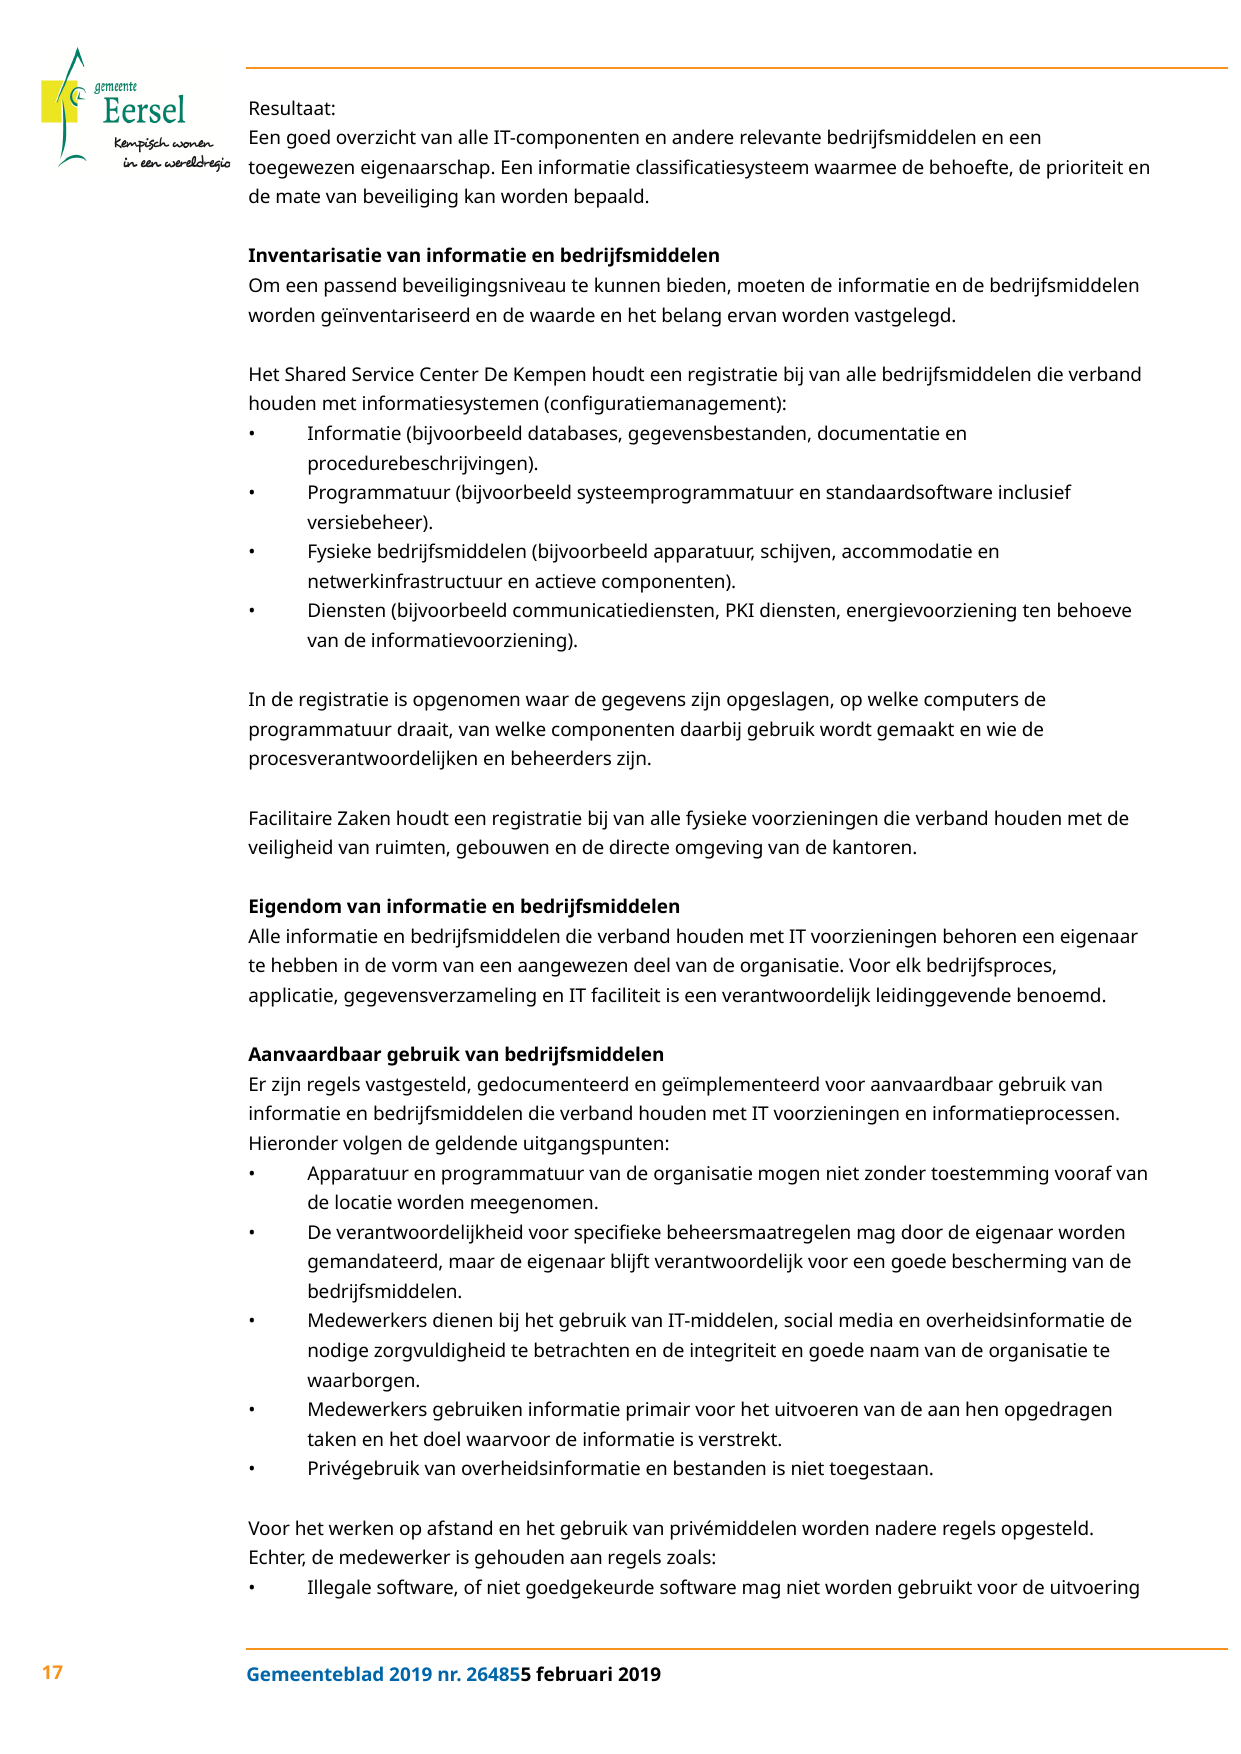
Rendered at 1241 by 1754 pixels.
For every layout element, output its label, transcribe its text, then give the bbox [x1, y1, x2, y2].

list De verantwoordelijkheid voor specifieke beheersmaatregelen mag door de eigenaar worden gemandateerd, maar de eigenaar blijft verantwoordelijk voor een goede bescherming van de bedrijfsmiddelen. [248, 1219, 1152, 1304]
list Diensten (bijvoorbeeld communicatiediensten, PKI diensten, energievoorziening ten behoeve van de informatievoorziening). [248, 598, 1152, 653]
text In de registratie is opgenomen waar de gegevens zijn opgeslagen, op welke computers de programmatuur draait, van welke componenten daarbij gebruik wordt gemaakt en wie de procesverantwoordelijken en beheerders zijn. [248, 686, 1152, 771]
list Fysieke bedrijfsmiddelen (bijvoorbeeld apparatuur, schijven, accommodatie en netwerkinfrastructuur en actieve componenten). [248, 538, 1152, 594]
list Privégebruik van overheidsinformatie en bestanden is niet toegestaan. [248, 1456, 1152, 1481]
picture [41, 47, 231, 172]
text Eigendom van informatie en bedrijfsmiddelen [248, 893, 1152, 919]
text Er zijn regels vastgesteld, gedocumenteerd en geïmplementeerd voor aanvaardbaar gebruik van informatie en bedrijfsmiddelen die verband houden met IT voorzieningen en informatieprocessen. Hieronder volgen de geldende uitgangspunten: [248, 1071, 1152, 1156]
list Illegale software, of niet goedgekeurde software mag niet worden gebruikt voor de uitvoering [248, 1574, 1152, 1600]
text Resultaat: [248, 95, 1152, 121]
text Het Shared Service Center De Kempen houdt een registratie bij van alle bedrijfsmiddelen die verband houden met informatiesystemen (configuratiemanagement): [248, 361, 1152, 416]
list Apparatuur en programmatuur van de organisatie mogen niet zonder toestemming vooraf van de locatie worden meegenomen. [248, 1160, 1152, 1215]
text Aanvaardbaar gebruik van bedrijfsmiddelen [248, 1041, 1152, 1067]
list Medewerkers gebruiken informatie primair voor het uitvoeren van de aan hen opgedragen taken en het doel waarvoor de informatie is verstrekt. [248, 1396, 1152, 1452]
text Facilitaire Zaken houdt een registratie bij van alle fysieke voorzieningen die verband houden met de veiligheid van ruimten, gebouwen en de directe omgeving van de kantoren. [248, 805, 1152, 860]
text Inventarisatie van informatie en bedrijfsmiddelen [248, 243, 1152, 268]
list Programmatuur (bijvoorbeeld systeemprogrammatuur en standaardsoftware inclusief versiebeheer). [248, 479, 1152, 535]
list Informatie (bijvoorbeeld databases, gegevensbestanden, documentatie en procedurebeschrijvingen). [248, 420, 1152, 476]
text Een goed overzicht van alle IT-componenten en andere relevante bedrijfsmiddelen en een toegewezen eigenaarschap. Een informatie classificatiesysteem waarmee de behoefte, de prioriteit en de mate van beveiliging kan worden bepaald. [248, 124, 1152, 209]
list Medewerkers dienen bij het gebruik van IT-middelen, social media en overheidsinformatie de nodige zorgvuldigheid te betrachten en de integriteit en goede naam van de organisatie te waarborgen. [248, 1308, 1152, 1393]
text Om een passend beveiligingsniveau te kunnen bieden, moeten de informatie en de bedrijfsmiddelen worden geïnventariseerd en de waarde en het belang ervan worden vastgelegd. [248, 272, 1152, 328]
text Voor het werken op afstand en het gebruik van privémiddelen worden nadere regels opgesteld. Echter, de medewerker is gehouden aan regels zoals: [248, 1515, 1152, 1570]
text Alle informatie en bedrijfsmiddelen die verband houden met IT voorzieningen behoren een eigenaar te hebben in de vorm van een aangewezen deel van de organisatie. Voor elk bedrijfsproces, applicatie, gegevensverzameling en IT faciliteit is een verantwoordelijk leidinggevende benoemd. [248, 923, 1152, 1008]
